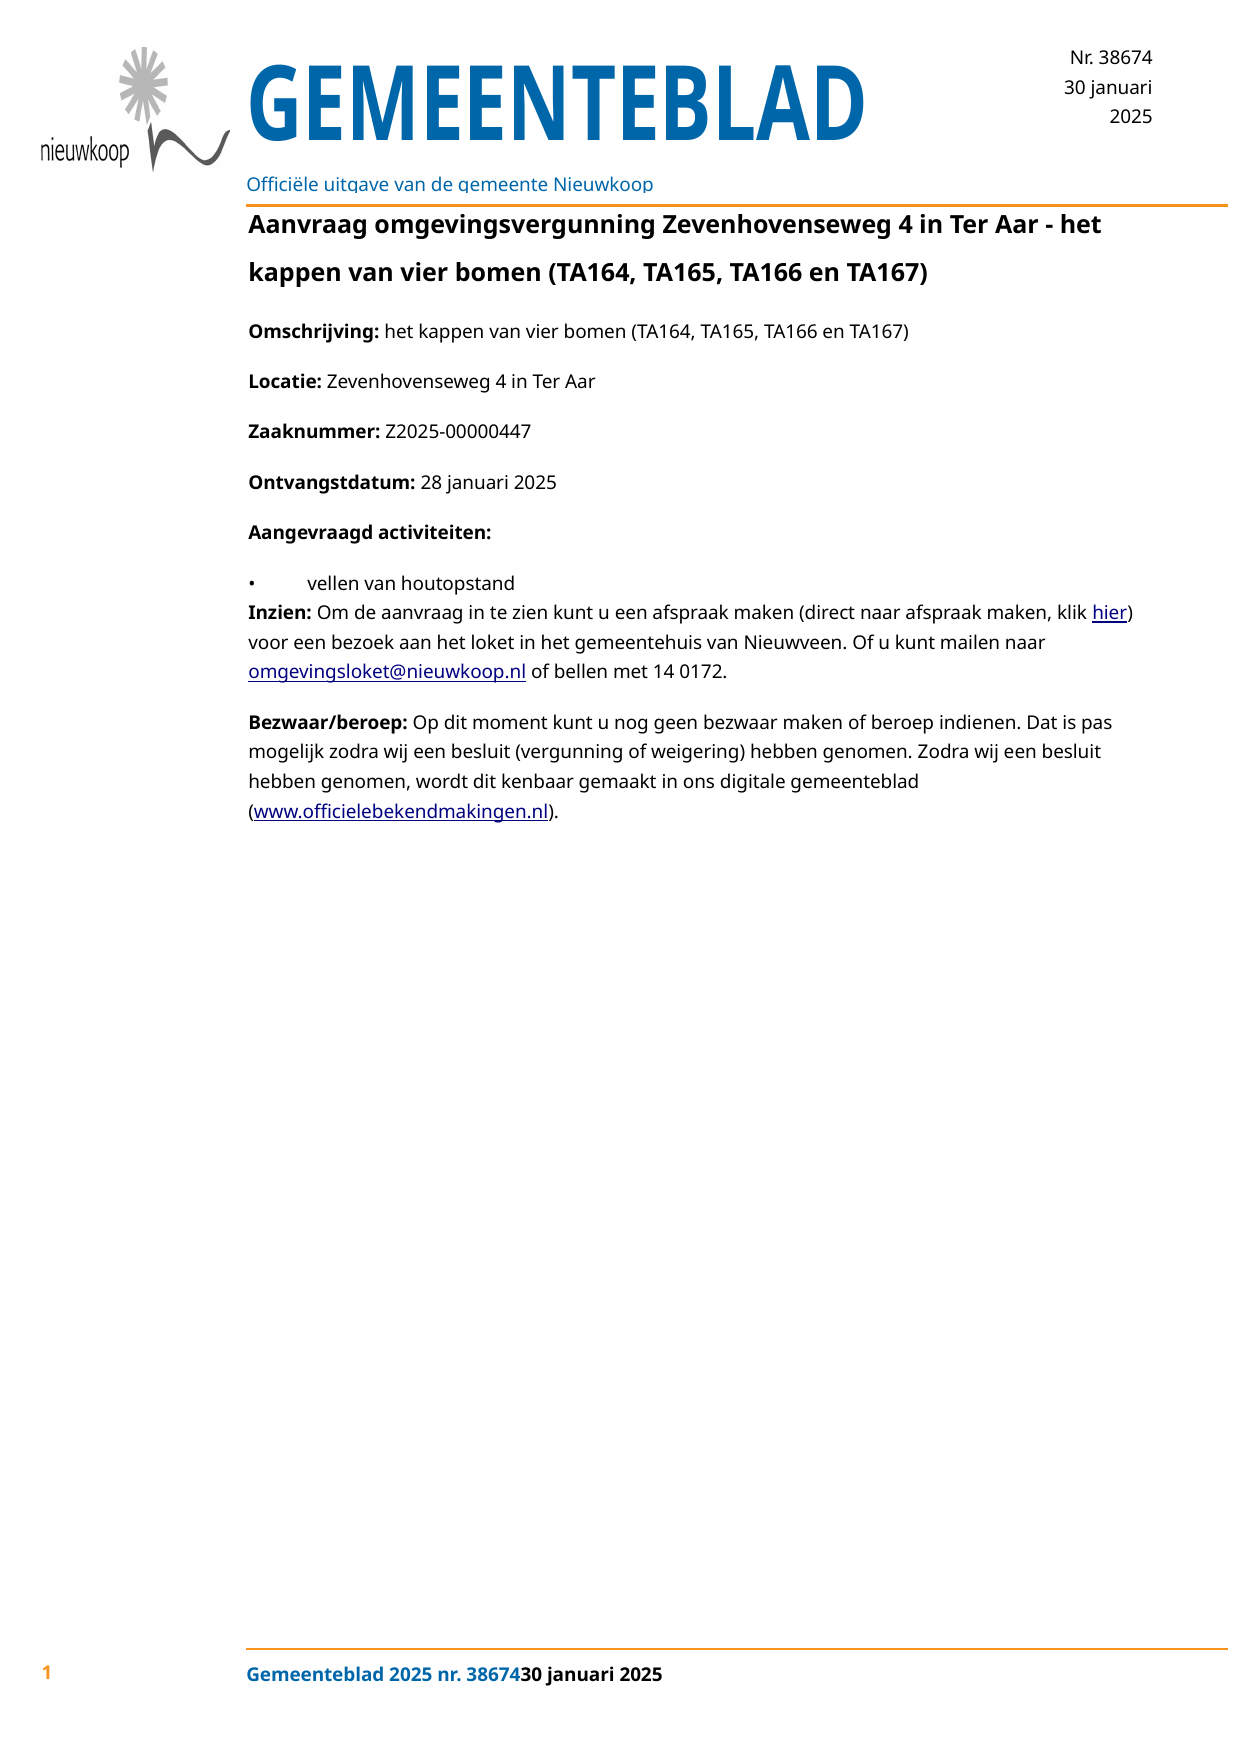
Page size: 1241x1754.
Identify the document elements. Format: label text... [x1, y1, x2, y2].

text Bezwaar/beroep: Op dit moment kunt u nog geen bezwaar maken of beroep indienen. Dat is pas mogelijk zodra wij een besluit (vergunning of weigering) hebben genomen. Zodra wij een besluit hebben genomen, wordt dit kenbaar gemaakt in ons digitale gemeenteblad (www.officielebekendmakingen.nl). [248, 709, 1152, 824]
text Aangevraagd activiteiten: [248, 519, 1152, 545]
picture [41, 47, 231, 172]
text Aanvraag omgevingsvergunning Zevenhovenseweg 4 in Ter Aar - het kappen van vier bomen (TA164, TA165, TA166 en TA167) [248, 207, 1152, 288]
text Inzien: Om de aanvraag in te zien kunt u een afspraak maken (direct naar afspraak maken, klik hier) voor een bezoek aan het loket in het gemeentehuis van Nieuwveen. Of u kunt mailen naar omgevingsloket@nieuwkoop.nl of bellen met 14 0172. [248, 599, 1152, 684]
text Ontvangstdatum: 28 januari 2025 [248, 469, 1152, 495]
list vellen van houtopstand [248, 570, 1152, 596]
text Zaaknummer: Z2025-00000447 [248, 419, 1152, 444]
text Locatie: Zevenhovenseweg 4 in Ter Aar [248, 368, 1152, 394]
text Omschrijving: het kappen van vier bomen (TA164, TA165, TA166 en TA167) [248, 318, 1152, 344]
